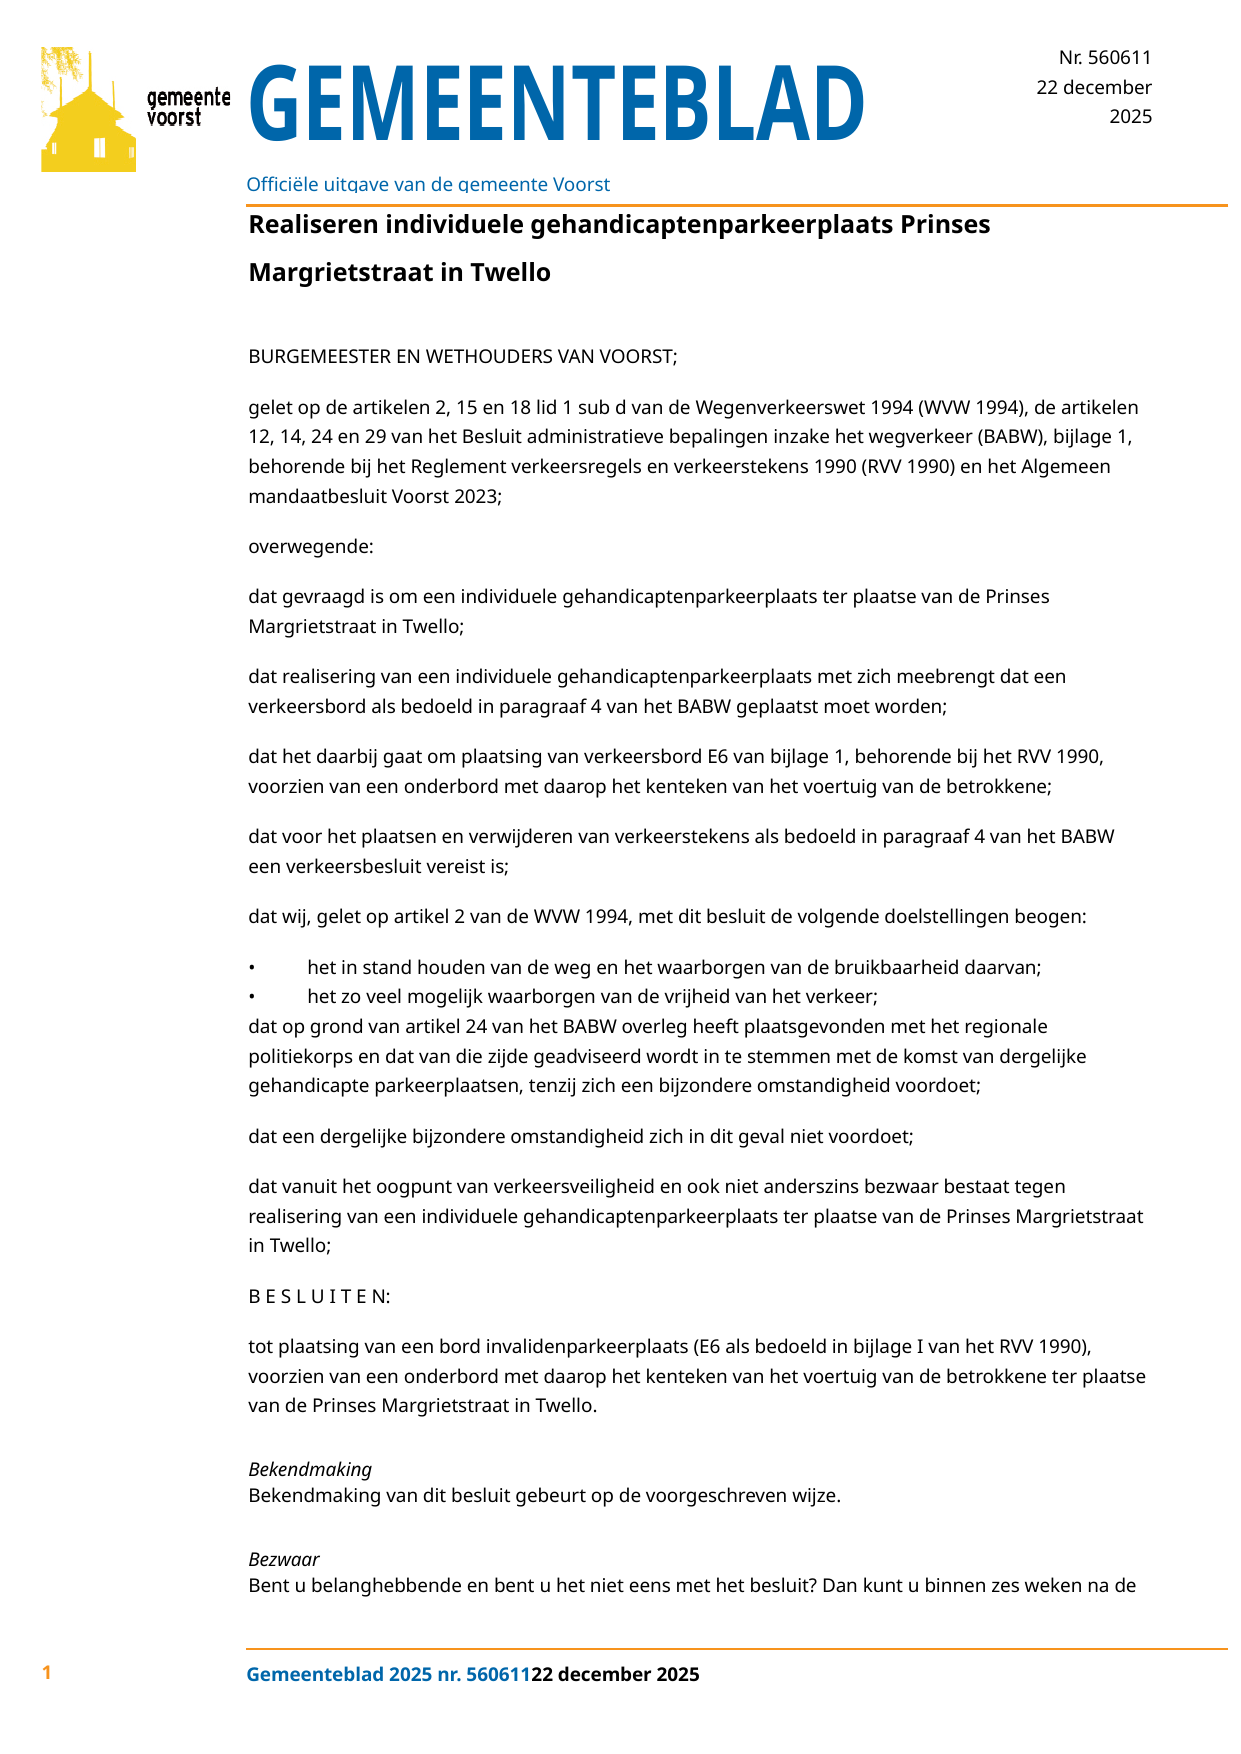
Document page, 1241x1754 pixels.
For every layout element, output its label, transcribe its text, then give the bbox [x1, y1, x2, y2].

text B E S L U I T E N: [248, 1283, 1152, 1308]
text dat wij, gelet op artikel 2 van de WVW 1994, met dit besluit de volgende doelstellingen beogen: [248, 904, 1152, 929]
picture [41, 47, 231, 172]
list het in stand houden van de weg en het waarborgen van de bruikbaarheid daarvan; [248, 954, 1152, 980]
text overwegende: [248, 533, 1152, 559]
text dat op grond van artikel 24 van het BABW overleg heeft plaatsgevonden met het regionale politiekorps en dat van die zijde geadviseerd wordt in te stemmen met de komst van dergelijke gehandicapte parkeerplaatsen, tenzij zich een bijzondere omstandigheid voordoet; [248, 1013, 1152, 1098]
text dat voor het plaatsen en verwijderen van verkeerstekens als bedoeld in paragraaf 4 van het BABW een verkeersbesluit vereist is; [248, 824, 1152, 879]
list het zo veel mogelijk waarborgen van de vrijheid van het verkeer; [248, 984, 1152, 1009]
text Bekendmaking [248, 1456, 1152, 1482]
text dat gevraagd is om een individuele gehandicaptenparkeerplaats ter plaatse van de Prinses Margrietstraat in Twello; [248, 584, 1152, 639]
text BURGEMEESTER EN WETHOUDERS VAN VOORST; [248, 344, 1152, 369]
text tot plaatsing van een bord invalidenparkeerplaats (E6 als bedoeld in bijlage I van het RVV 1990), voorzien van een onderbord met daarop het kenteken van het voertuig van de betrokkene ter plaatse van de Prinses Margrietstraat in Twello. [248, 1333, 1152, 1418]
text Realiseren individuele gehandicaptenparkeerplaats Prinses Margrietstraat in Twello [248, 207, 1152, 288]
text Bezwaar [248, 1546, 1152, 1572]
text Bekendmaking van dit besluit gebeurt op de voorgeschreven wijze. [248, 1482, 1152, 1508]
text gelet op de artikelen 2, 15 en 18 lid 1 sub d van de Wegenverkeerswet 1994 (WVW 1994), de artikelen 12, 14, 24 en 29 van het Besluit administratieve bepalingen inzake het wegverkeer (BABW), bijlage 1, behorende bij het Reglement verkeersregels en verkeerstekens 1990 (RVV 1990) en het Algemeen mandaatbesluit Voorst 2023; [248, 394, 1152, 508]
text dat een dergelijke bijzondere omstandigheid zich in dit geval niet voordoet; [248, 1123, 1152, 1148]
text dat vanuit het oogpunt van verkeersveiligheid en ook niet anderszins bezwaar bestaat tegen realisering van een individuele gehandicaptenparkeerplaats ter plaatse van de Prinses Margrietstraat in Twello; [248, 1173, 1152, 1258]
text Bent u belanghebbende en bent u het niet eens met het besluit? Dan kunt u binnen zes weken na de [248, 1572, 1152, 1597]
text dat het daarbij gaat om plaatsing van verkeersbord E6 van bijlage 1, behorende bij het RVV 1990, voorzien van een onderbord met daarop het kenteken van het voertuig van de betrokkene; [248, 744, 1152, 799]
text dat realisering van een individuele gehandicaptenparkeerplaats met zich meebrengt dat een verkeersbord als bedoeld in paragraaf 4 van het BABW geplaatst moet worden; [248, 664, 1152, 719]
